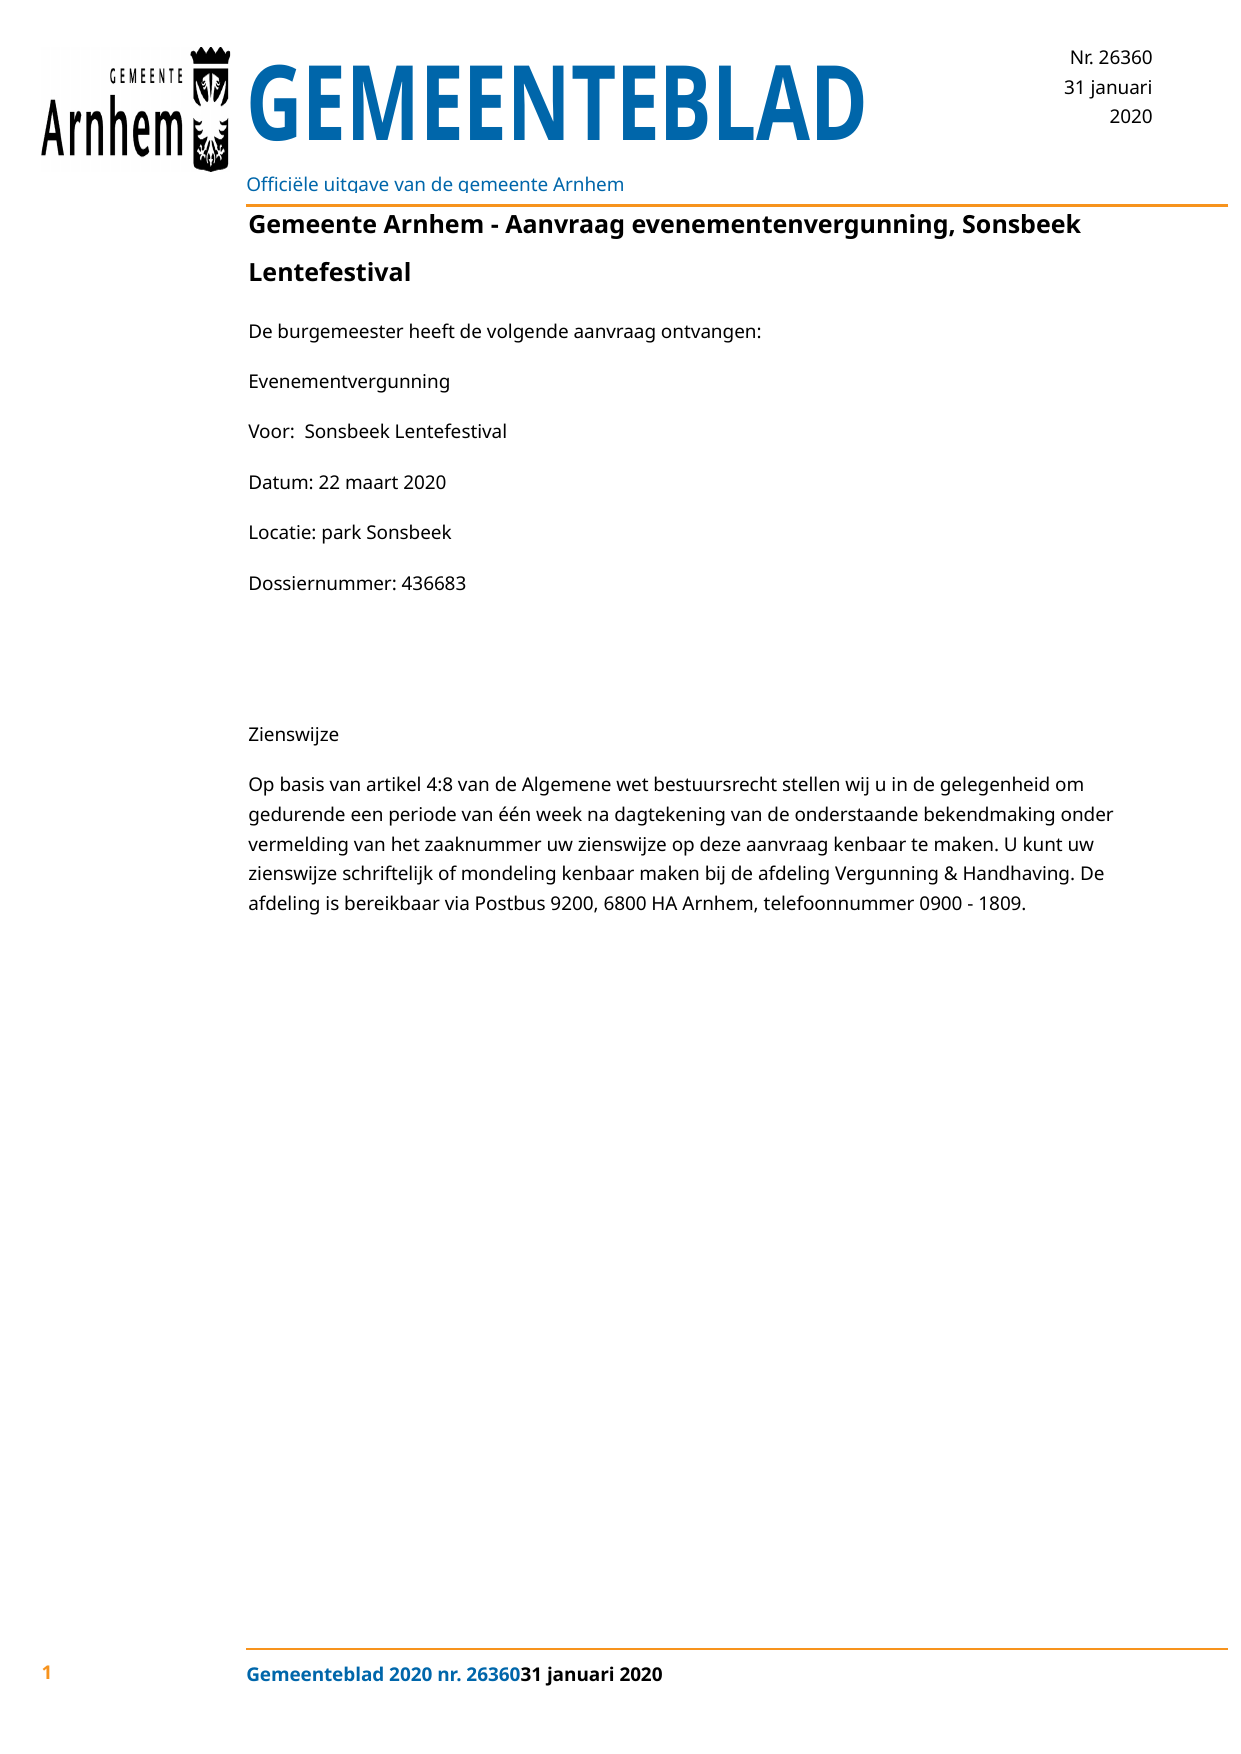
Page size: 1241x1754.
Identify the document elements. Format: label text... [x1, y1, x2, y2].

text De burgemeester heeft de volgende aanvraag ontvangen: [248, 318, 1152, 344]
text Dossiernummer: 436683 [248, 570, 1152, 596]
picture [41, 47, 231, 172]
text Voor: Sonsbeek Lentefestival [248, 419, 1152, 444]
text Zienswijze [248, 721, 1152, 747]
text Datum: 22 maart 2020 [248, 469, 1152, 495]
text Evenementvergunning [248, 368, 1152, 394]
text Gemeente Arnhem - Aanvraag evenementenvergunning, Sonsbeek Lentefestival [248, 207, 1152, 288]
text Locatie: park Sonsbeek [248, 519, 1152, 545]
text Op basis van artikel 4:8 van de Algemene wet bestuursrecht stellen wij u in de gelegenheid om gedurende een periode van één week na dagtekening van de onderstaande bekendmaking onder vermelding van het zaaknummer uw zienswijze op deze aanvraag kenbaar te maken. U kunt uw zienswijze schriftelijk of mondeling kenbaar maken bij de afdeling Vergunning & Handhaving. De afdeling is bereikbaar via Postbus 9200, 6800 HA Arnhem, telefoonnummer 0900 - 1809. [248, 772, 1152, 916]
